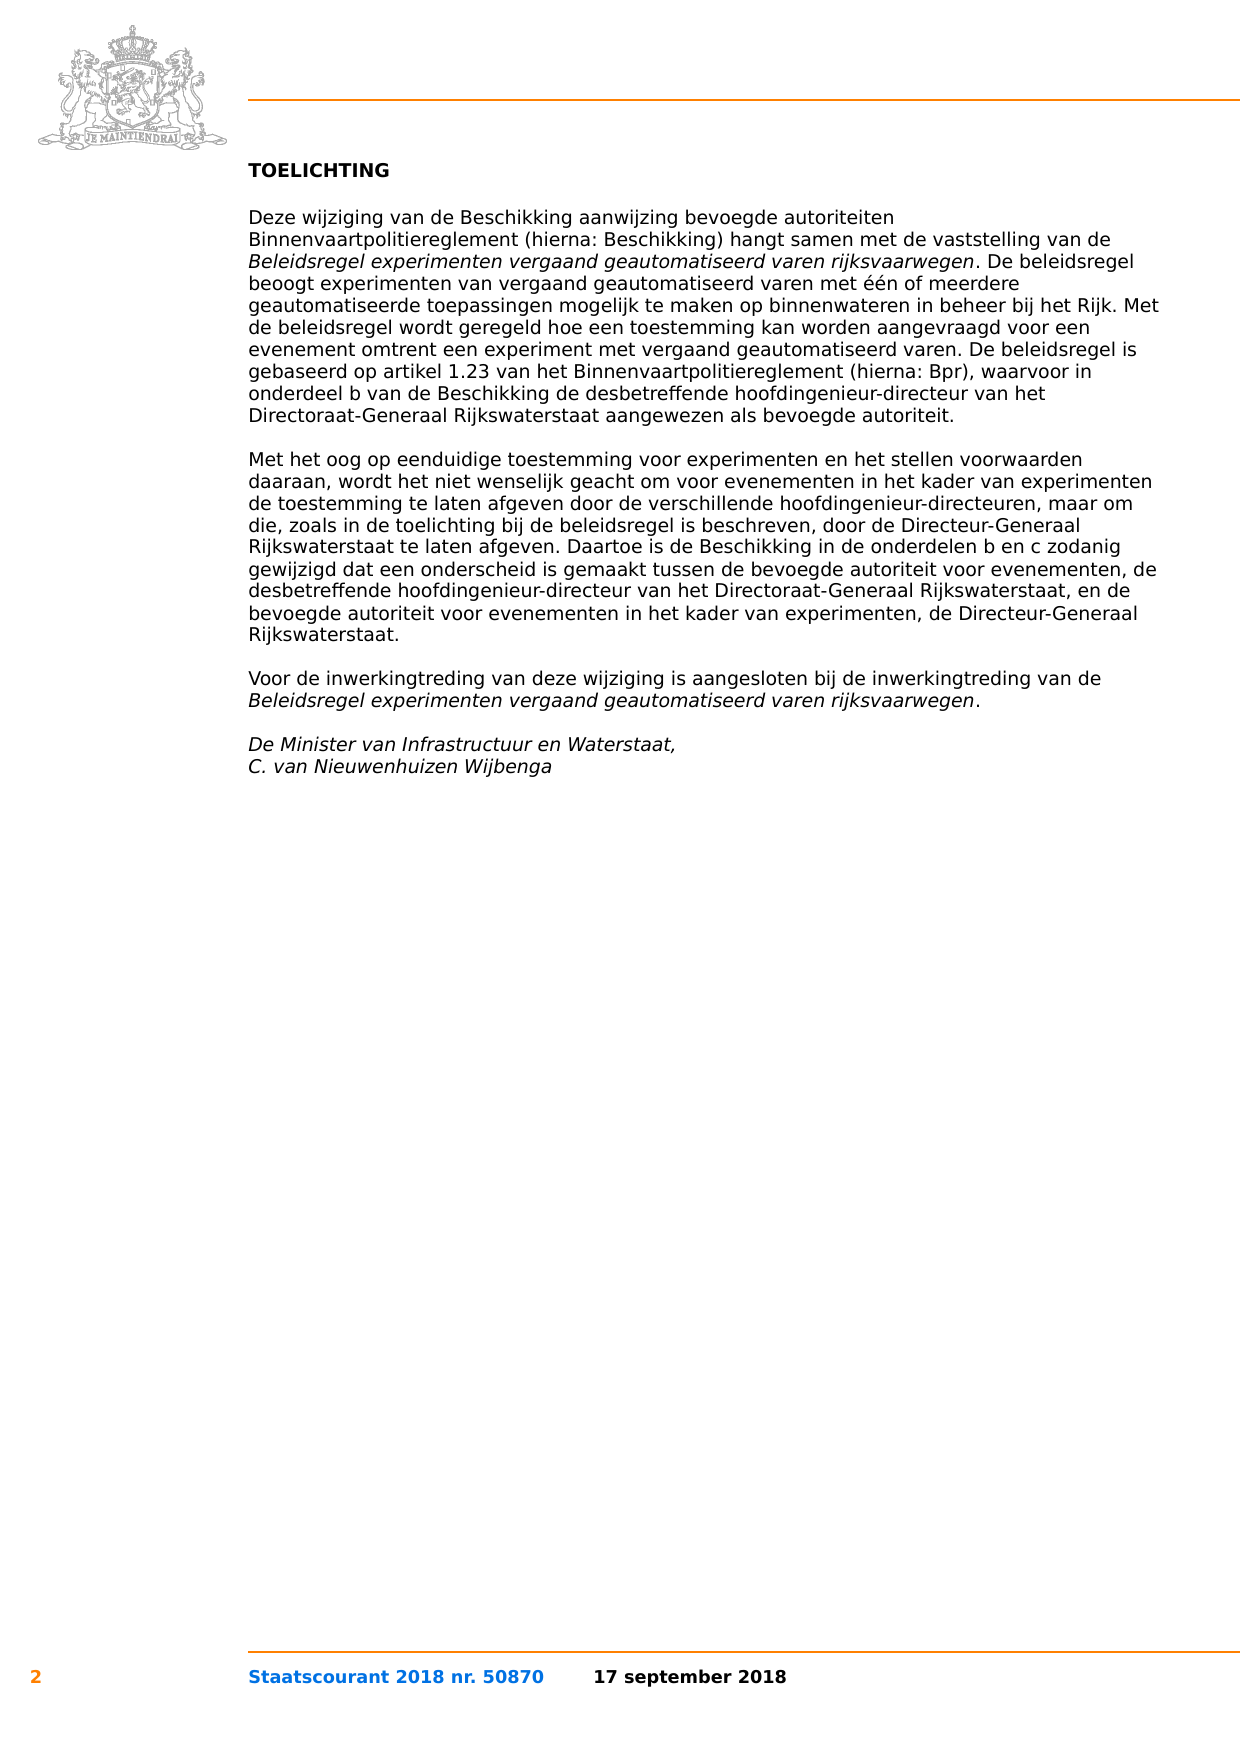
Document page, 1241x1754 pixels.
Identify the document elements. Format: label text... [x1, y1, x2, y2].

picture [38, 25, 227, 150]
subtitle TOELICHTING [248, 160, 1163, 182]
text Deze wijziging van de Beschikking aanwijzing bevoegde autoriteiten Binnenvaartpolitiereglement (hierna: Beschikking) hangt samen met de vaststelling van de Beleidsregel experimenten vergaand geautomatiseerd varen rijksvaarwegen. De beleidsregel beoogt experimenten van vergaand geautomatiseerd varen met één of meerdere geautomatiseerde toepassingen mogelijk te maken op binnenwateren in beheer bij het Rijk. Met de beleidsregel wordt geregeld hoe een toestemming kan worden aangevraagd voor een evenement omtrent een experiment met vergaand geautomatiseerd varen. De beleidsregel is gebaseerd op artikel 1.23 van het Binnenvaartpolitiereglement (hierna: Bpr), waarvoor in onderdeel b van de Beschikking de desbetreffende hoofdingenieur-directeur van het Directoraat-Generaal Rijkswaterstaat aangewezen als bevoegde autoriteit. [248, 207, 1163, 427]
text Voor de inwerkingtreding van deze wijziging is aangesloten bij de inwerkingtreding van de Beleidsregel experimenten vergaand geautomatiseerd varen rijksvaarwegen. [248, 668, 1163, 712]
text De Minister van Infrastructuur en Waterstaat, C. van Nieuwenhuizen Wijbenga [248, 734, 1163, 778]
text Met het oog op eenduidige toestemming voor experimenten en het stellen voorwaarden daaraan, wordt het niet wenselijk geacht om voor evenementen in het kader van experimenten de toestemming te laten afgeven door de verschillende hoofdingenieur-directeuren, maar om die, zoals in de toelichting bij de beleidsregel is beschreven, door de Directeur-Generaal Rijkswaterstaat te laten afgeven. Daartoe is de Beschikking in de onderdelen b en c zodanig gewijzigd dat een onderscheid is gemaakt tussen de bevoegde autoriteit voor evenementen, de desbetreffende hoofdingenieur-directeur van het Directoraat-Generaal Rijkswaterstaat, en de bevoegde autoriteit voor evenementen in het kader van experimenten, de Directeur-Generaal Rijkswaterstaat. [248, 448, 1163, 646]
